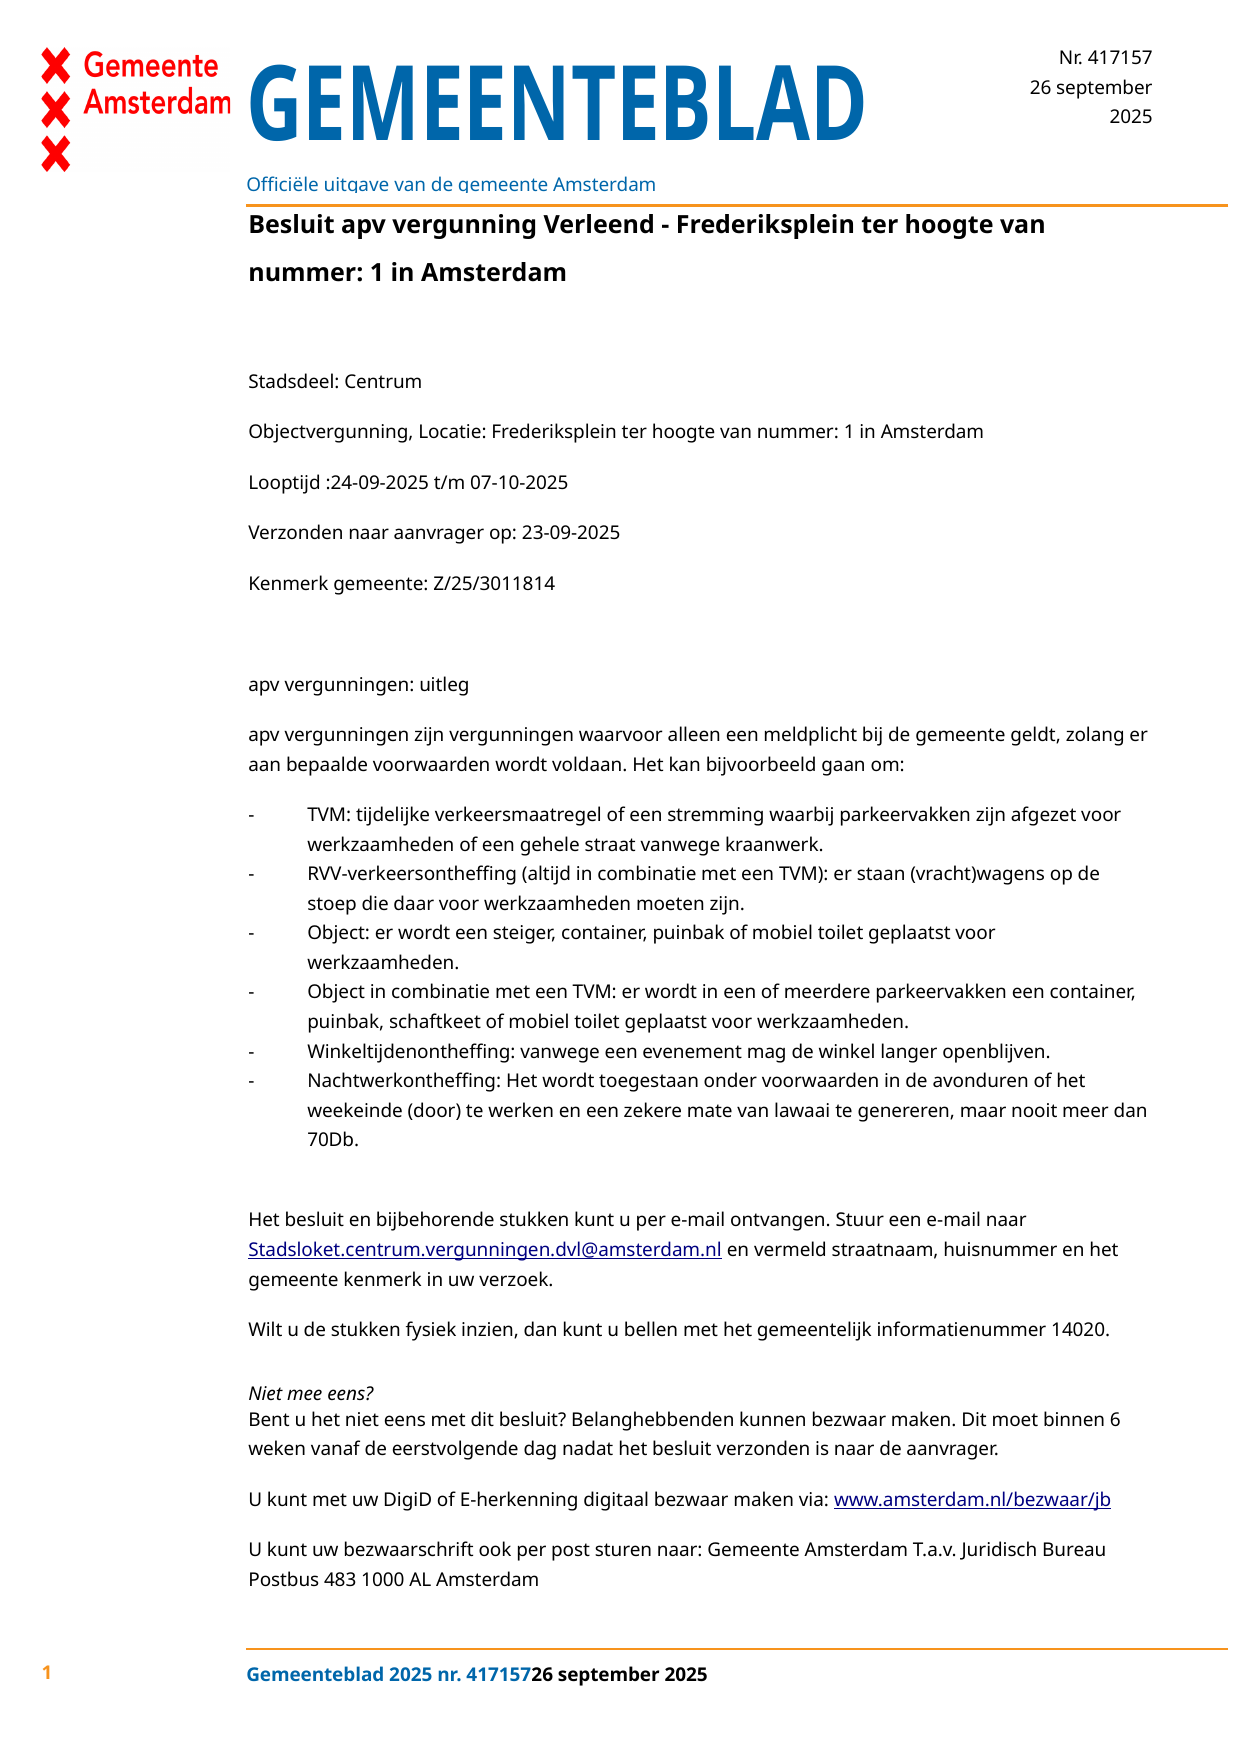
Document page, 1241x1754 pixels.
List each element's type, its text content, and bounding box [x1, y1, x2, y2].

list Object in combinatie met een TVM: er wordt in een of meerdere parkeervakken een container, puinbak, schaftkeet of mobiel toilet geplaatst voor werkzaamheden. [248, 979, 1152, 1034]
text Looptijd :24-09-2025 t/m 07-10-2025 [248, 469, 1152, 495]
list Object: er wordt een steiger, container, puinbak of mobiel toilet geplaatst voor werkzaamheden. [248, 919, 1152, 975]
text Wilt u de stukken fysiek inzien, dan kunt u bellen met het gemeentelijk informatienummer 14020. [248, 1316, 1152, 1342]
list TVM: tijdelijke verkeersmaatregel of een stremming waarbij parkeervakken zijn afgezet voor werkzaamheden of een gehele straat vanwege kraanwerk. [248, 801, 1152, 857]
text Stadsdeel: Centrum [248, 368, 1152, 394]
list Nachtwerkontheffing: Het wordt toegestaan onder voorwaarden in de avonduren of het weekeinde (door) te werken en een zekere mate van lawaai te genereren, maar nooit meer dan 70Db. [248, 1067, 1152, 1152]
list Winkeltijdenontheffing: vanwege een evenement mag de winkel langer openblijven. [248, 1038, 1152, 1064]
text apv vergunningen: uitleg [248, 671, 1152, 697]
list RVV-verkeersontheffing (altijd in combinatie met een TVM): er staan (vracht)wagens op de stoep die daar voor werkzaamheden moeten zijn. [248, 860, 1152, 916]
text U kunt uw bezwaarschrift ook per post sturen naar: Gemeente Amsterdam T.a.v. Juridisch Bureau Postbus 483 1000 AL Amsterdam [248, 1536, 1152, 1592]
text apv vergunningen zijn vergunningen waarvoor alleen een meldplicht bij de gemeente geldt, zolang er aan bepaalde voorwaarden wordt voldaan. Het kan bijvoorbeeld gaan om: [248, 721, 1152, 777]
text Bent u het niet eens met dit besluit? Belanghebbenden kunnen bezwaar maken. Dit moet binnen 6 weken vanaf de eerstvolgende dag nadat het besluit verzonden is naar de aanvrager. [248, 1406, 1152, 1461]
text Het besluit en bijbehorende stukken kunt u per e-mail ontvangen. Stuur een e-mail naar Stadsloket.centrum.vergunningen.dvl@amsterdam.nl en vermeld straatnaam, huisnummer en het gemeente kenmerk in uw verzoek. [248, 1207, 1152, 1292]
text Besluit apv vergunning Verleend - Frederiksplein ter hoogte van nummer: 1 in Amsterdam [248, 207, 1152, 288]
picture [41, 47, 231, 172]
text Objectvergunning, Locatie: Frederiksplein ter hoogte van nummer: 1 in Amsterdam [248, 419, 1152, 444]
text Niet mee eens? [248, 1380, 1152, 1406]
text Verzonden naar aanvrager op: 23-09-2025 [248, 519, 1152, 545]
text Kenmerk gemeente: Z/25/3011814 [248, 570, 1152, 596]
text U kunt met uw DigiD of E-herkenning digitaal bezwaar maken via: www.amsterdam.nl/bezwaar/jb [248, 1486, 1152, 1512]
